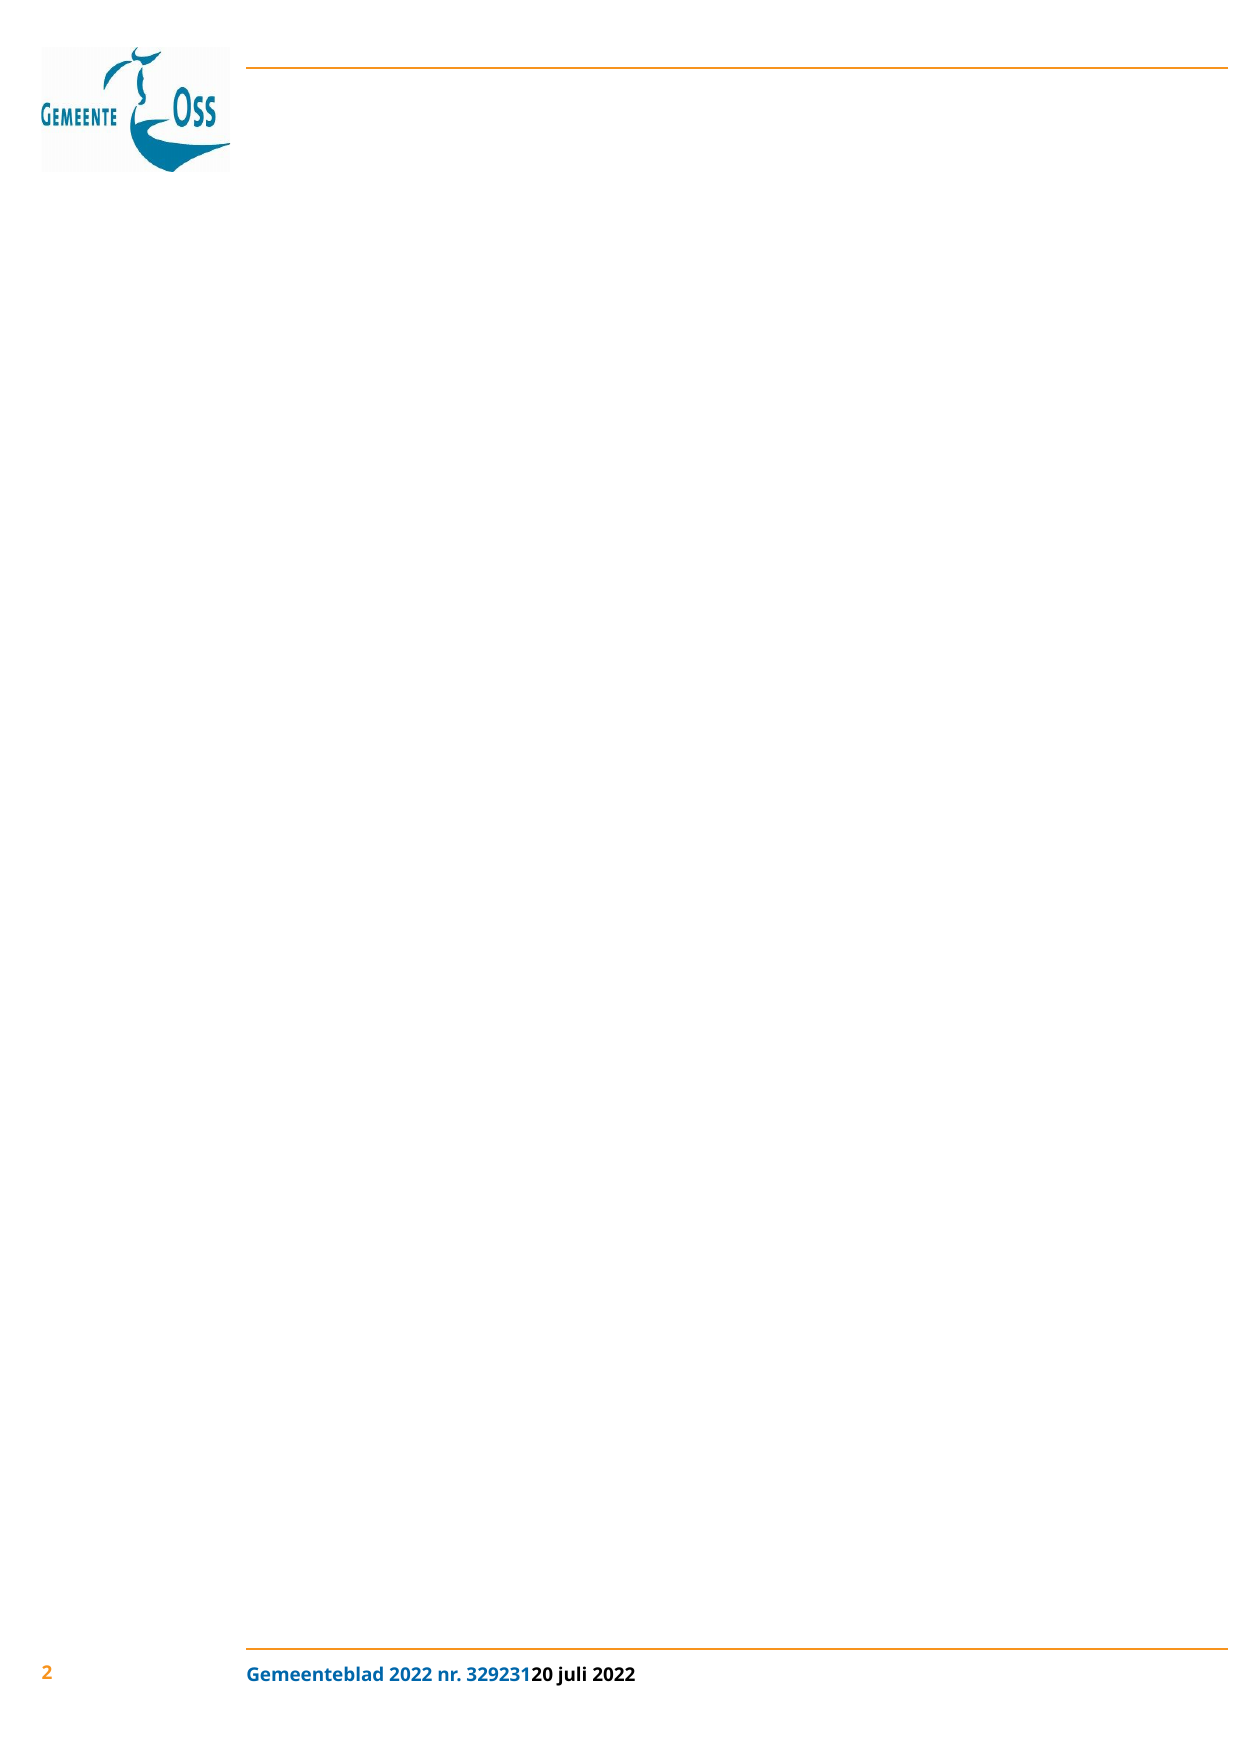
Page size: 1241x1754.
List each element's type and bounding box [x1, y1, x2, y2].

picture [41, 47, 231, 172]
